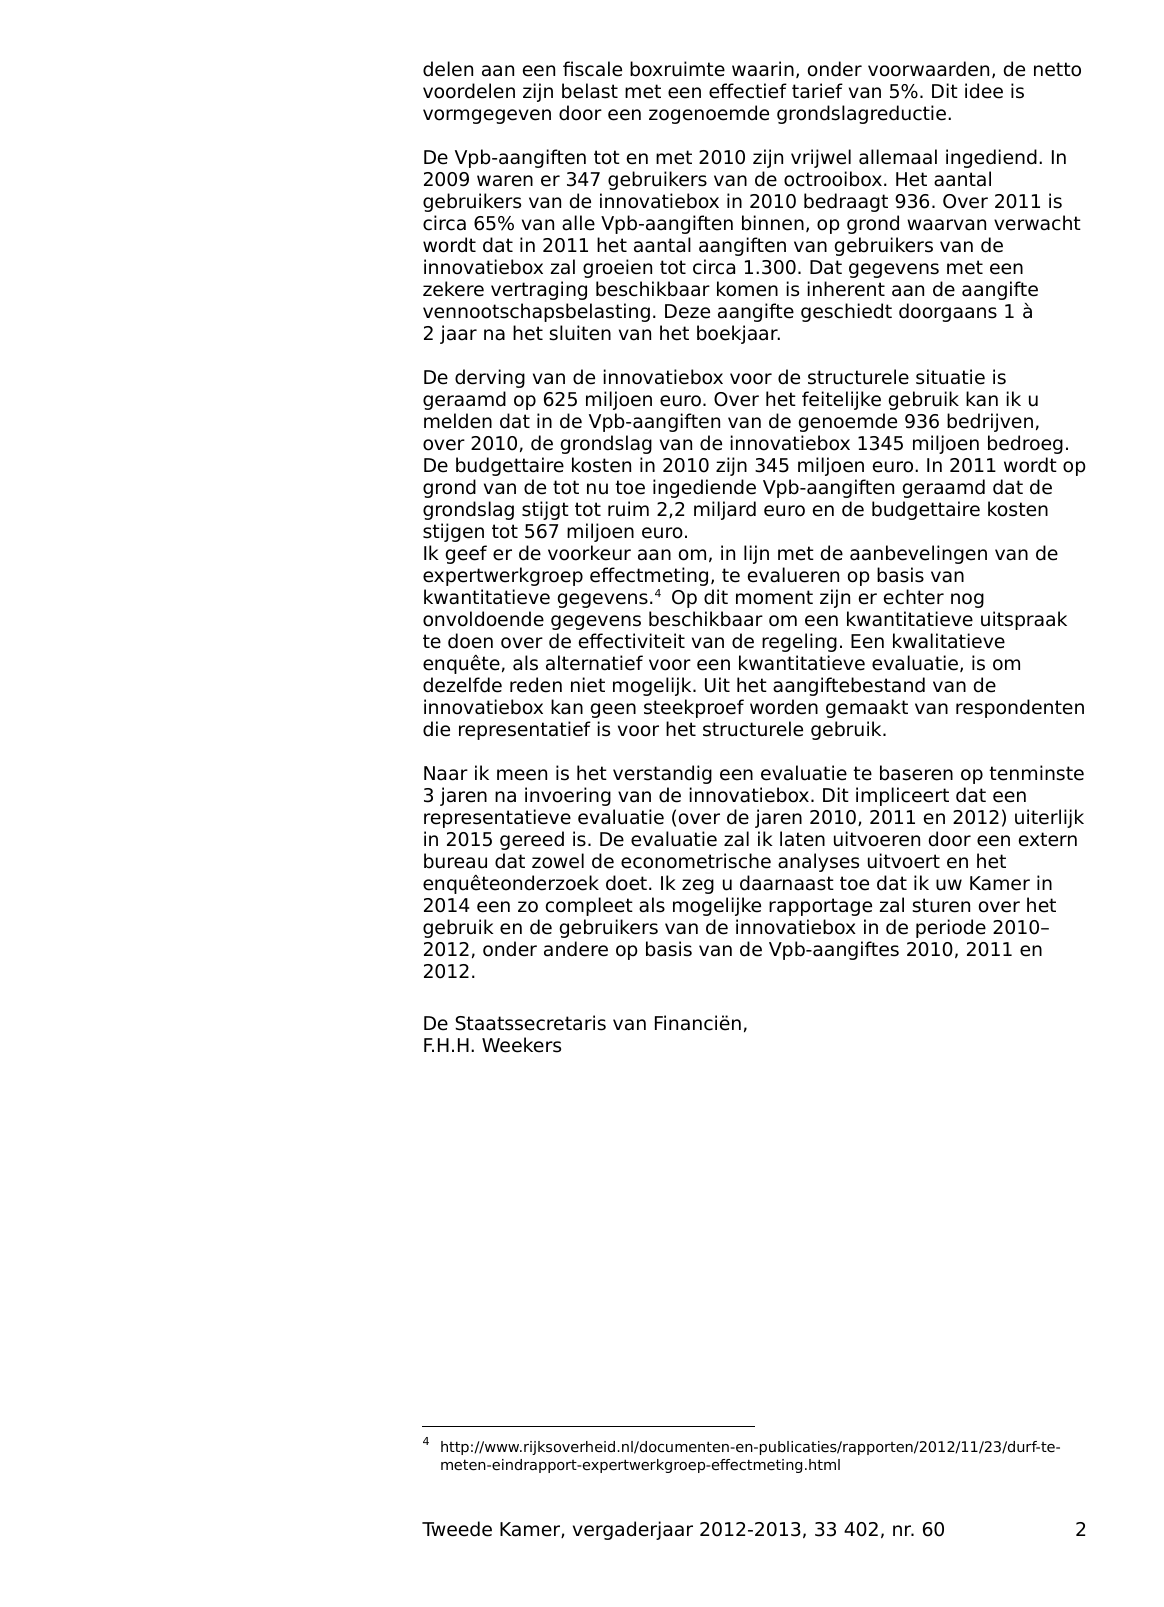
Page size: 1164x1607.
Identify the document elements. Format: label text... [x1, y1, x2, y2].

text delen aan een fiscale boxruimte waarin, onder voorwaarden, de netto voordelen zijn belast met een effectief tarief van 5%. Dit idee is vormgegeven door een zogenoemde grondslagreductie. [422, 59, 1087, 125]
text http://www.rijksoverheid.nl/documenten-en-publicaties/rapporten/2012/11/23/durf-te-meten-eindrapport-expertwerkgroep-effectmeting.html [422, 1435, 1087, 1474]
text Naar ik meen is het verstandig een evaluatie te baseren op tenminste 3 jaren na invoering van de innovatiebox. Dit impliceert dat een representatieve evaluatie (over de jaren 2010, 2011 en 2012) uiterlijk in 2015 gereed is. De evaluatie zal ik laten uitvoeren door een extern bureau dat zowel de econometrische analyses uitvoert en het enquêteonderzoek doet. Ik zeg u daarnaast toe dat ik uw Kamer in 2014 een zo compleet als mogelijke rapportage zal sturen over het gebruik en de gebruikers van de innovatiebox in de periode 2010–2012, onder andere op basis van de Vpb-aangiftes 2010, 2011 en 2012. [422, 763, 1087, 983]
text Ik geef er de voorkeur aan om, in lijn met de aanbevelingen van de expertwerkgroep effectmeting, te evalueren op basis van kwantitatieve gegevens. Op dit moment zijn er echter nog onvoldoende gegevens beschikbaar om een kwantitatieve uitspraak te doen over de effectiviteit van de regeling. Een kwalitatieve enquête, als alternatief voor een kwantitatieve evaluatie, is om dezelfde reden niet mogelijk. Uit het aangiftebestand van de innovatiebox kan geen steekproef worden gemaakt van respondenten die representatief is voor het structurele gebruik. [422, 543, 1087, 741]
text De Vpb-aangiften tot en met 2010 zijn vrijwel allemaal ingediend. In 2009 waren er 347 gebruikers van de octrooibox. Het aantal gebruikers van de innovatiebox in 2010 bedraagt 936. Over 2011 is circa 65% van alle Vpb-aangiften binnen, op grond waarvan verwacht wordt dat in 2011 het aantal aangiften van gebruikers van de innovatiebox zal groeien tot circa 1.300. Dat gegevens met een zekere vertraging beschikbaar komen is inherent aan de aangifte vennootschapsbelasting. Deze aangifte geschiedt doorgaans 1 à 2 jaar na het sluiten van het boekjaar. [422, 147, 1087, 345]
text De Staatssecretaris van Financiën, F.H.H. Weekers [422, 1013, 1087, 1057]
text De derving van de innovatiebox voor de structurele situatie is geraamd op 625 miljoen euro. Over het feitelijke gebruik kan ik u melden dat in de Vpb-aangiften van de genoemde 936 bedrijven, over 2010, de grondslag van de innovatiebox 1345 miljoen bedroeg. De budgettaire kosten in 2010 zijn 345 miljoen euro. In 2011 wordt op grond van de tot nu toe ingediende Vpb-aangiften geraamd dat de grondslag stijgt tot ruim 2,2 miljard euro en de budgettaire kosten stijgen tot 567 miljoen euro. [422, 367, 1087, 543]
